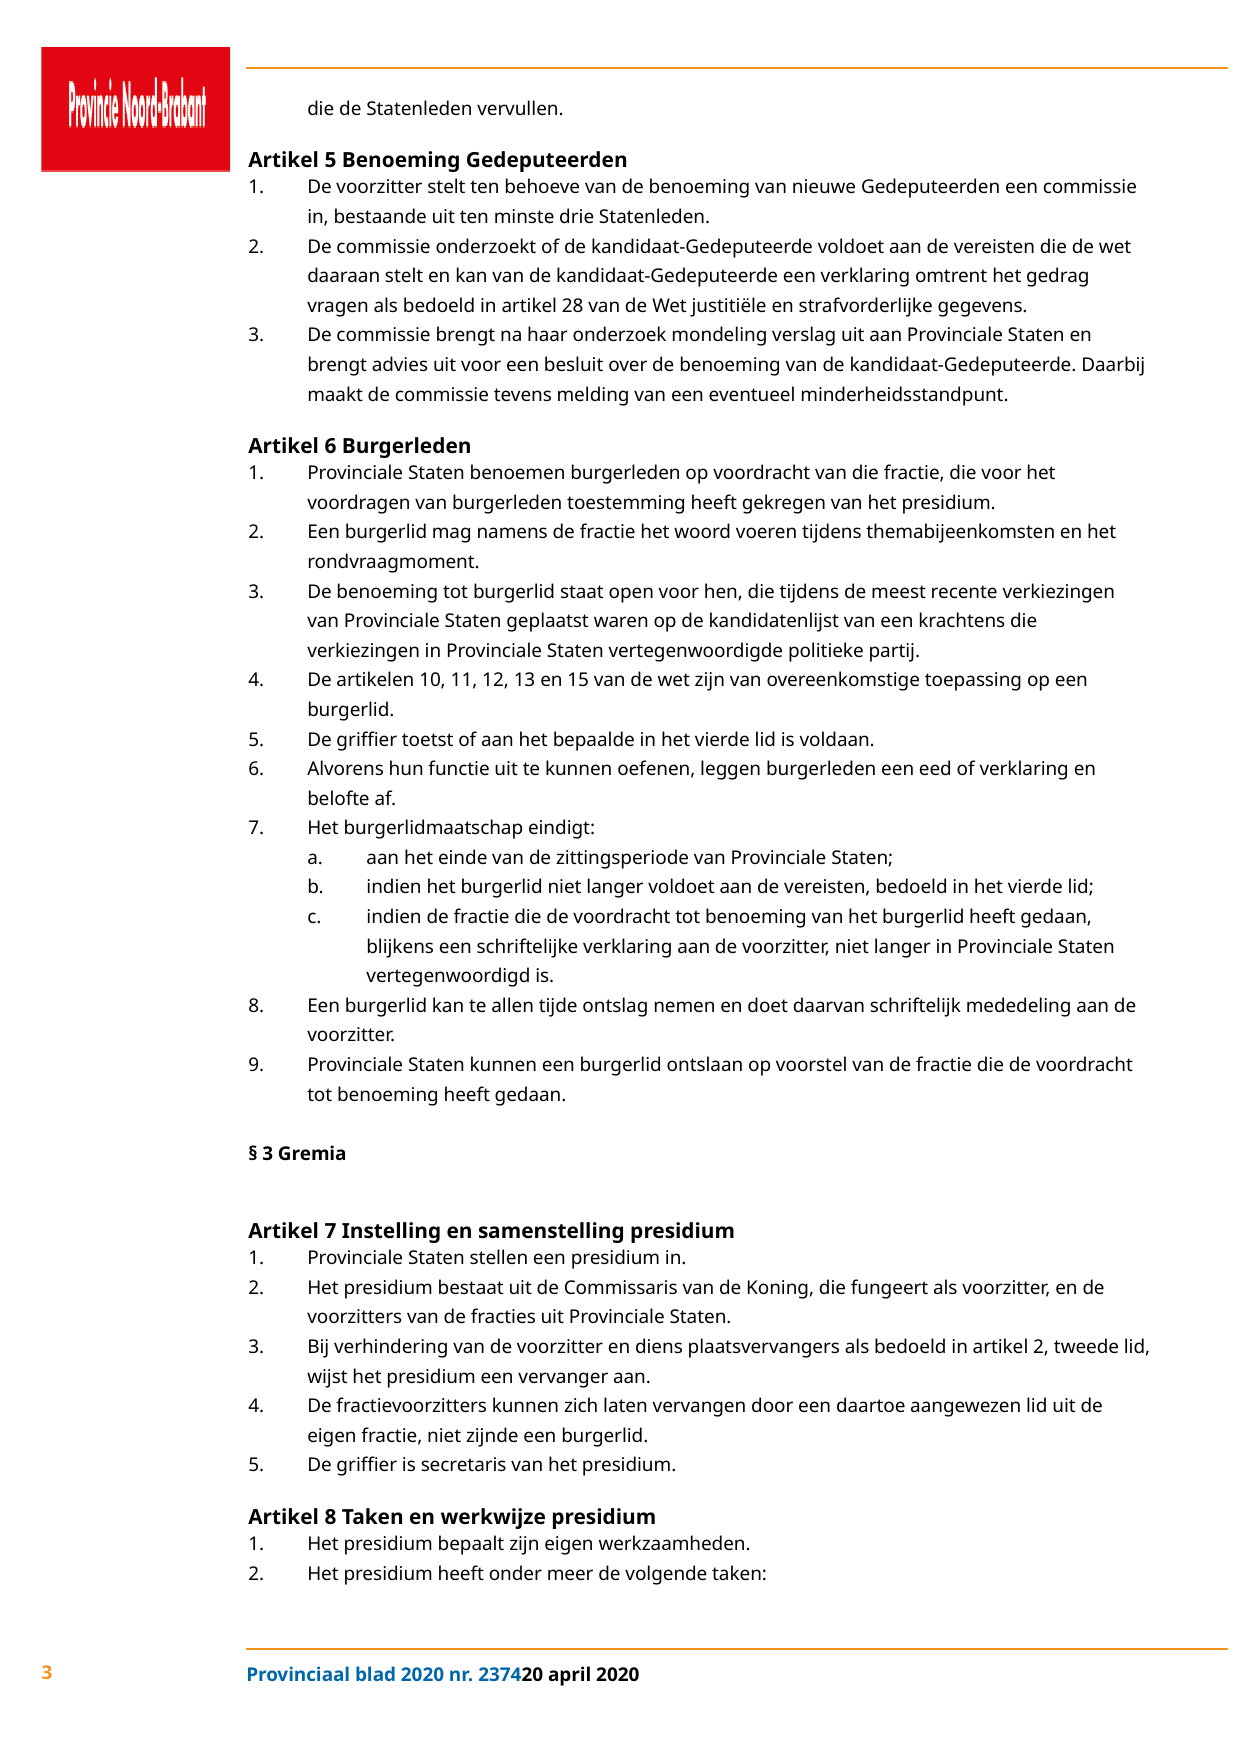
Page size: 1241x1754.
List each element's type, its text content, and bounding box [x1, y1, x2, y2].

list die de Statenleden vervullen. [248, 95, 1152, 121]
list De griffier is secretaris van het presidium. [248, 1452, 1152, 1477]
list Het presidium heeft onder meer de volgende taken: [248, 1560, 1152, 1586]
picture [41, 47, 231, 172]
text Artikel 7 Instelling en samenstelling presidium [248, 1216, 1152, 1244]
text § 3 Gremia [248, 1140, 1152, 1166]
list indien de fractie die de voordracht tot benoeming van het burgerlid heeft gedaan, blijkens een schriftelijke verklaring aan de voorzitter, niet langer in Provinciale Staten vertegenwoordigd is. [307, 903, 1152, 988]
list De commissie brengt na haar onderzoek mondeling verslag uit aan Provinciale Staten en brengt advies uit voor een besluit over de benoeming van de kandidaat-Gedeputeerde. Daarbij maakt de commissie tevens melding van een eventueel minderheidsstandpunt. [248, 322, 1152, 406]
text Artikel 5 Benoeming Gedeputeerden [248, 145, 1152, 174]
list Een burgerlid mag namens de fractie het woord voeren tijdens themabijeenkomsten en het rondvraagmoment. [248, 519, 1152, 574]
list De artikelen 10, 11, 12, 13 en 15 van de wet zijn van overeenkomstige toepassing op een burgerlid. [248, 667, 1152, 722]
list Het presidium bepaalt zijn eigen werkzaamheden. [248, 1531, 1152, 1556]
list De fractievoorzitters kunnen zich laten vervangen door een daartoe aangewezen lid uit de eigen fractie, niet zijnde een burgerlid. [248, 1392, 1152, 1448]
list Het burgerlidmaatschap eindigt: [248, 814, 1152, 840]
list Provinciale Staten kunnen een burgerlid ontslaan op voorstel van de fractie die de voordracht tot benoeming heeft gedaan. [248, 1051, 1152, 1107]
list Alvorens hun functie uit te kunnen oefenen, leggen burgerleden een eed of verklaring en belofte af. [248, 755, 1152, 811]
list Bij verhindering van de voorzitter en diens plaatsvervangers als bedoeld in artikel 2, tweede lid, wijst het presidium een vervanger aan. [248, 1333, 1152, 1389]
list Het presidium bestaat uit de Commissaris van de Koning, die fungeert als voorzitter, en de voorzitters van de fracties uit Provinciale Staten. [248, 1274, 1152, 1329]
list Provinciale Staten benoemen burgerleden op voordracht van die fractie, die voor het voordragen van burgerleden toestemming heeft gekregen van het presidium. [248, 459, 1152, 515]
list De commissie onderzoekt of de kandidaat-Gedeputeerde voldoet aan de vereisten die de wet daaraan stelt en kan van de kandidaat-Gedeputeerde een verklaring omtrent het gedrag vragen als bedoeld in artikel 28 van de Wet justitiële en strafvorderlijke gegevens. [248, 233, 1152, 318]
text Artikel 6 Burgerleden [248, 431, 1152, 459]
list Een burgerlid kan te allen tijde ontslag nemen en doet daarvan schriftelijk mededeling aan de voorzitter. [248, 992, 1152, 1047]
list De griffier toetst of aan het bepaalde in het vierde lid is voldaan. [248, 726, 1152, 752]
list De benoeming tot burgerlid staat open voor hen, die tijdens de meest recente verkiezingen van Provinciale Staten geplaatst waren op de kandidatenlijst van een krachtens die verkiezingen in Provinciale Staten vertegenwoordigde politieke partij. [248, 578, 1152, 663]
text Artikel 8 Taken en werkwijze presidium [248, 1502, 1152, 1531]
list Provinciale Staten stellen een presidium in. [248, 1244, 1152, 1270]
list De voorzitter stelt ten behoeve van de benoeming van nieuwe Gedeputeerden een commissie in, bestaande uit ten minste drie Statenleden. [248, 174, 1152, 229]
list indien het burgerlid niet langer voldoet aan de vereisten, bedoeld in het vierde lid; [307, 874, 1152, 899]
list aan het einde van de zittingsperiode van Provinciale Staten; [307, 844, 1152, 870]
